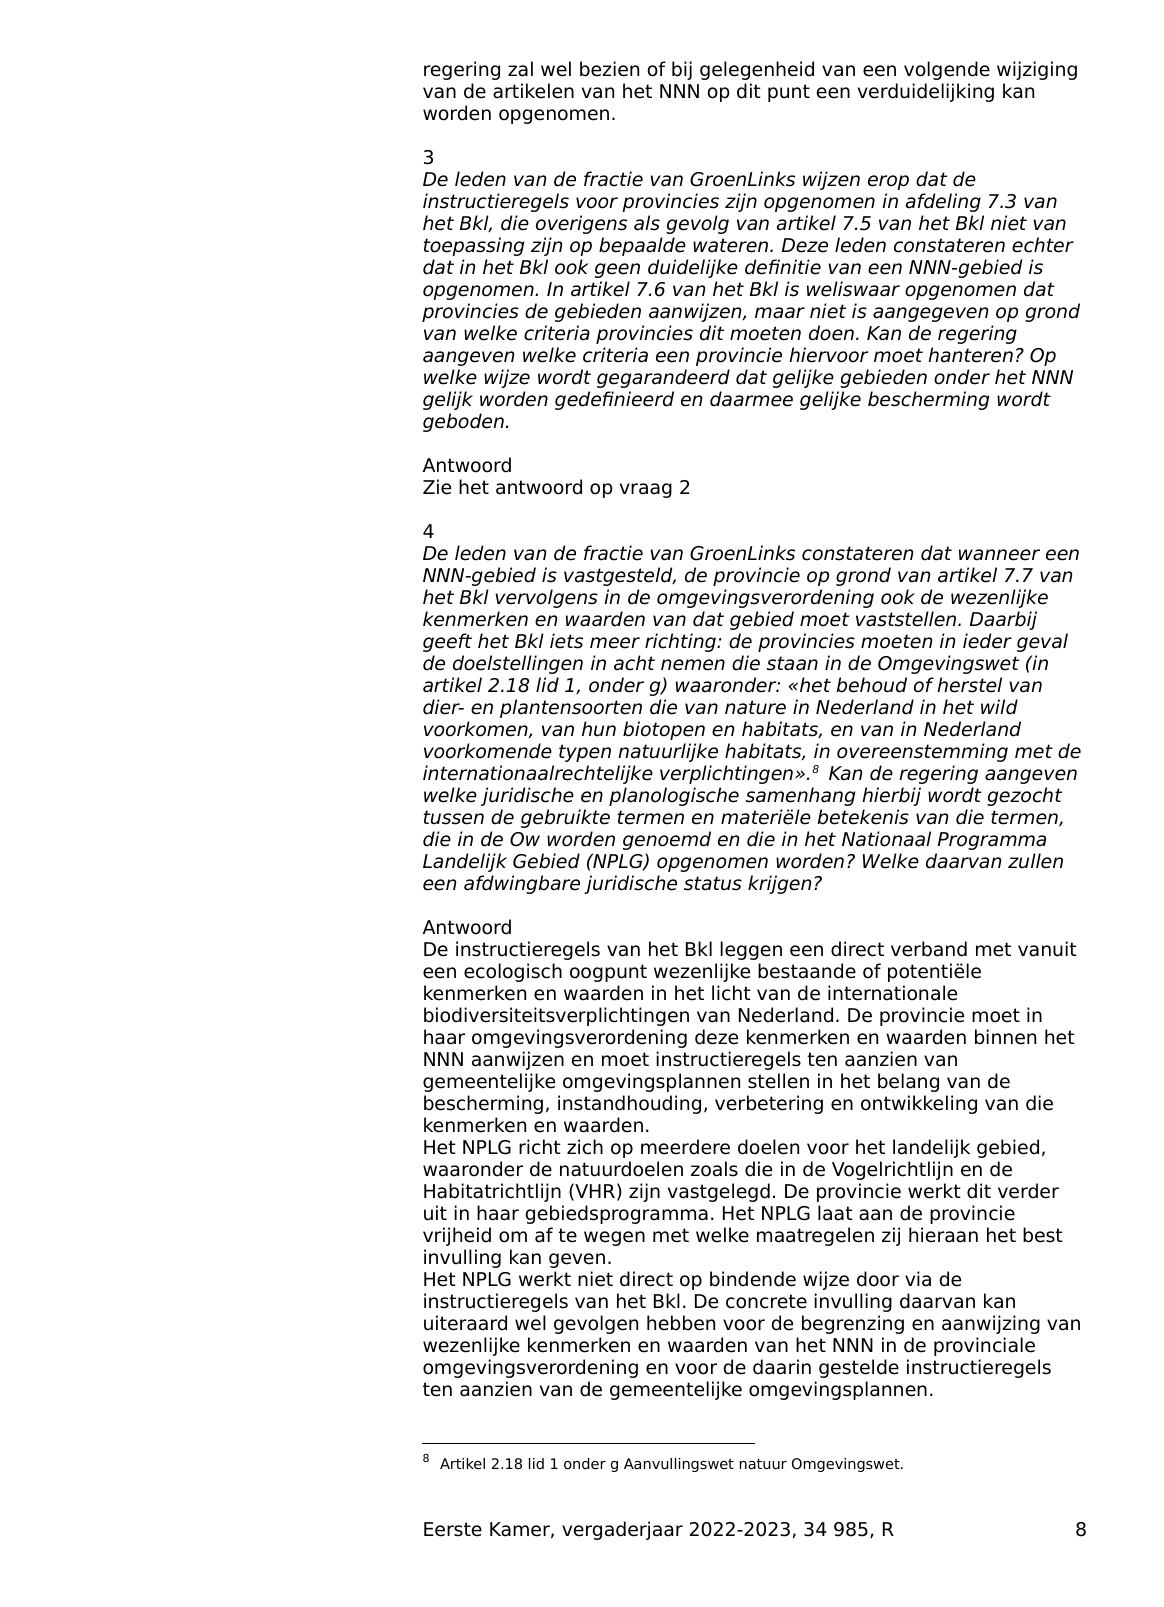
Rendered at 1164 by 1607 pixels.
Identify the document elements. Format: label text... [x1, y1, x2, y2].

text 3 [422, 147, 1087, 169]
text Antwoord [422, 917, 1087, 939]
text Antwoord [422, 455, 1087, 477]
text De leden van de fractie van GroenLinks constateren dat wanneer een NNN-gebied is vastgesteld, de provincie op grond van artikel 7.7 van het Bkl vervolgens in de omgevingsverordening ook de wezenlijke kenmerken en waarden van dat gebied moet vaststellen. Daarbij geeft het Bkl iets meer richting: de provincies moeten in ieder geval de doelstellingen in acht nemen die staan in de Omgevingswet (in artikel 2.18 lid 1, onder g) waaronder: «het behoud of herstel van dier- en plantensoorten die van nature in Nederland in het wild voorkomen, van hun biotopen en habitats, en van in Nederland voorkomende typen natuurlijke habitats, in overeenstemming met de internationaalrechtelijke verplichtingen». Kan de regering aangeven welke juridische en planologische samenhang hierbij wordt gezocht tussen de gebruikte termen en materiële betekenis van die termen, die in de Ow worden genoemd en die in het Nationaal Programma Landelijk Gebied (NPLG) opgenomen worden? Welke daarvan zullen een afdwingbare juridische status krijgen? [422, 543, 1087, 895]
text De leden van de fractie van GroenLinks wijzen erop dat de instructieregels voor provincies zijn opgenomen in afdeling 7.3 van het Bkl, die overigens als gevolg van artikel 7.5 van het Bkl niet van toepassing zijn op bepaalde wateren. Deze leden constateren echter dat in het Bkl ook geen duidelijke definitie van een NNN-gebied is opgenomen. In artikel 7.6 van het Bkl is weliswaar opgenomen dat provincies de gebieden aanwijzen, maar niet is aangegeven op grond van welke criteria provincies dit moeten doen. Kan de regering aangeven welke criteria een provincie hiervoor moet hanteren? Op welke wijze wordt gegarandeerd dat gelijke gebieden onder het NNN gelijk worden gedefinieerd en daarmee gelijke bescherming wordt geboden. [422, 169, 1087, 433]
text Zie het antwoord op vraag 2 [422, 477, 1087, 499]
text regering zal wel bezien of bij gelegenheid van een volgende wijziging van de artikelen van het NNN op dit punt een verduidelijking kan worden opgenomen. [422, 59, 1087, 125]
text De instructieregels van het Bkl leggen een direct verband met vanuit een ecologisch oogpunt wezenlijke bestaande of potentiële kenmerken en waarden in het licht van de internationale biodiversiteitsverplichtingen van Nederland. De provincie moet in haar omgevingsverordening deze kenmerken en waarden binnen het NNN aanwijzen en moet instructieregels ten aanzien van gemeentelijke omgevingsplannen stellen in het belang van de bescherming, instandhouding, verbetering en ontwikkeling van die kenmerken en waarden. [422, 939, 1087, 1137]
text 4 [422, 521, 1087, 543]
text Het NPLG richt zich op meerdere doelen voor het landelijk gebied, waaronder de natuurdoelen zoals die in de Vogelrichtlijn en de Habitatrichtlijn (VHR) zijn vastgelegd. De provincie werkt dit verder uit in haar gebiedsprogramma. Het NPLG laat aan de provincie vrijheid om af te wegen met welke maatregelen zij hieraan het best invulling kan geven. [422, 1137, 1087, 1269]
text Artikel 2.18 lid 1 onder g Aanvullingswet natuur Omgevingswet. [422, 1452, 1087, 1474]
text Het NPLG werkt niet direct op bindende wijze door via de instructieregels van het Bkl. De concrete invulling daarvan kan uiteraard wel gevolgen hebben voor de begrenzing en aanwijzing van wezenlijke kenmerken en waarden van het NNN in de provinciale omgevingsverordening en voor de daarin gestelde instructieregels ten aanzien van de gemeentelijke omgevingsplannen. [422, 1269, 1087, 1401]
